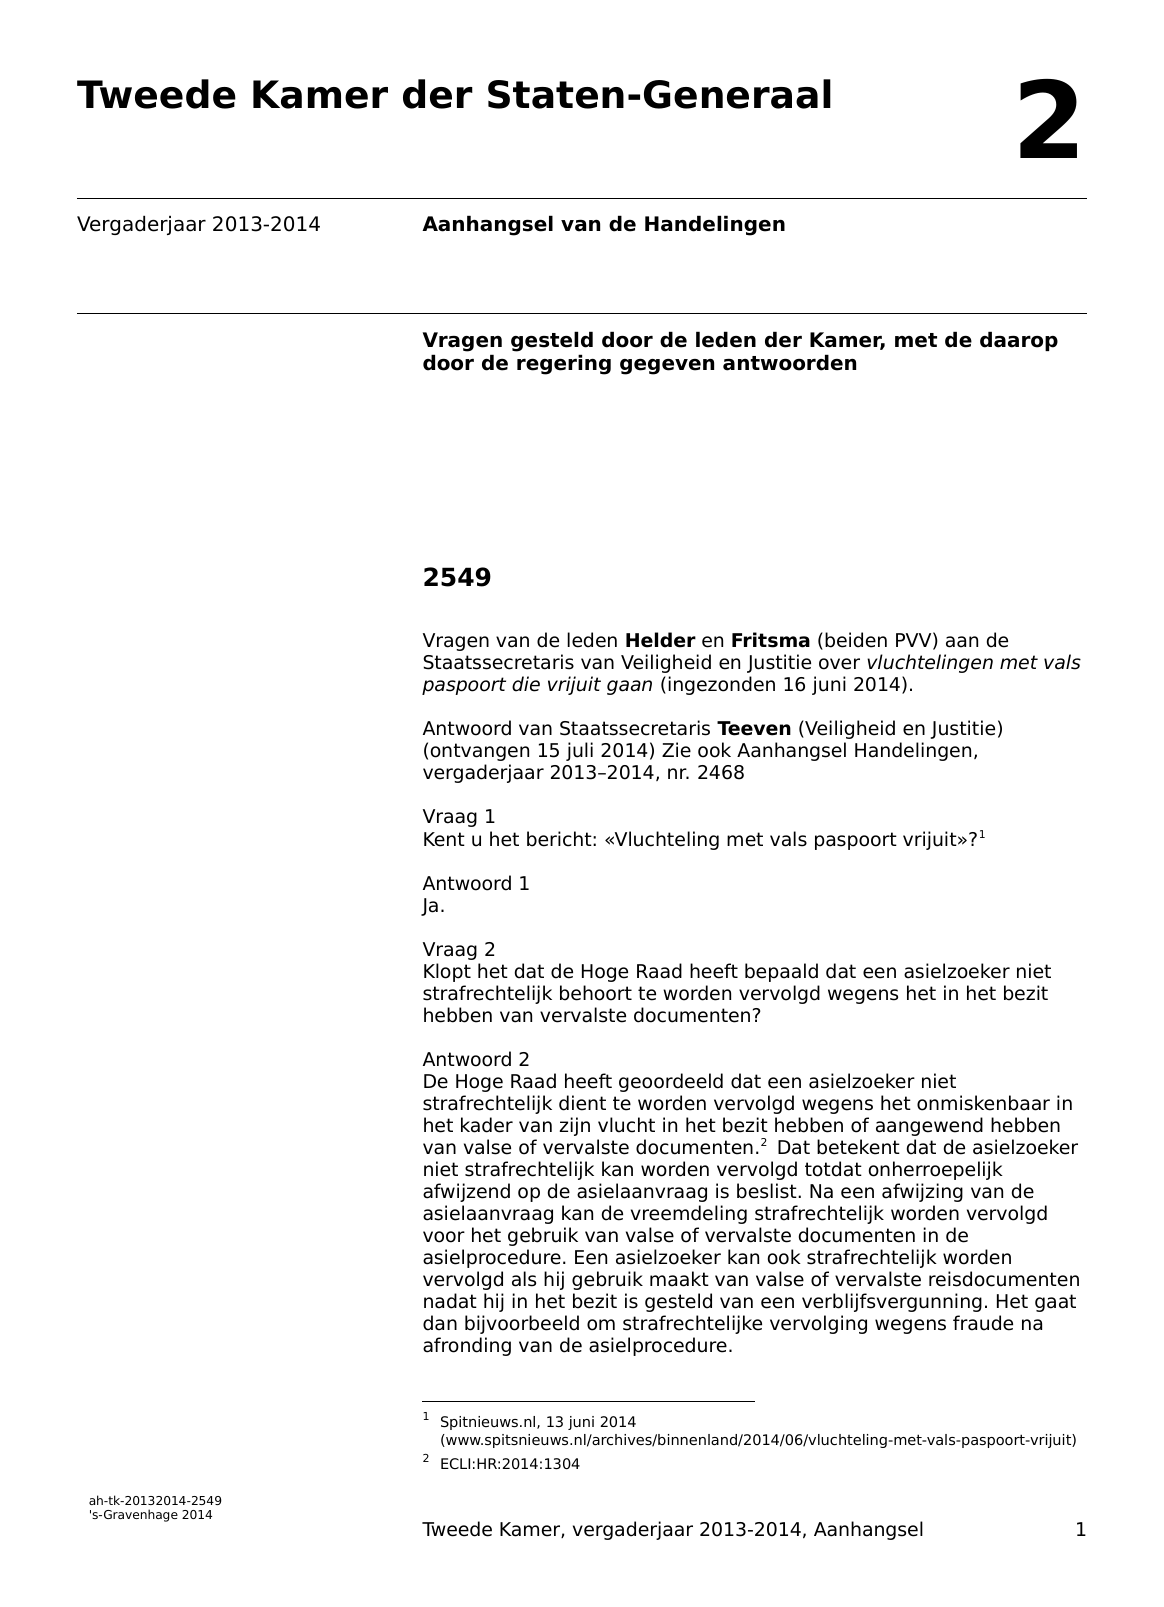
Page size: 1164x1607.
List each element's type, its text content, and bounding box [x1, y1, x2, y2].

text ECLI:HR:2014:1304 [422, 1452, 1087, 1474]
text 's-Gravenhage 2014 [88, 1508, 323, 1522]
table_cell Vragen gesteld door de leden der Kamer, met de daarop door de regering gegeven antwoorden [422, 314, 1087, 375]
table_cell [77, 314, 422, 375]
text ah-tk-20132014-2549 [88, 1494, 323, 1508]
text Antwoord van Staatssecretaris Teeven (Veiligheid en Justitie) (ontvangen 15 juli 2014) Zie ook Aanhangsel Handelingen, vergaderjaar 2013–2014, nr. 2468 [422, 718, 1087, 784]
table_header 2 [886, 59, 1087, 198]
text Ja. [422, 894, 1087, 917]
text Vraag 1 [422, 806, 1087, 828]
text Vraag 2 [422, 939, 1087, 961]
text Spitnieuws.nl, 13 juni 2014 (www.spitsnieuws.nl/archives/binnenland/2014/06/vluchteling-met-vals-paspoort-vrijuit) [422, 1410, 1087, 1449]
text Antwoord 1 [422, 873, 1087, 894]
text Vragen van de leden Helder en Fritsma (beiden PVV) aan de Staatssecretaris van Veiligheid en Justitie over vluchtelingen met vals paspoort die vrijuit gaan (ingezonden 16 juni 2014). [422, 630, 1087, 696]
table_cell Vergaderjaar 2013-2014 [77, 199, 422, 313]
text Antwoord 2 [422, 1049, 1087, 1071]
table_header Tweede Kamer der Staten-Generaal [77, 59, 886, 198]
table_cell Aanhangsel van de Handelingen [422, 199, 1087, 313]
text Kent u het bericht: «Vluchteling met vals paspoort vrijuit»? [422, 828, 1087, 850]
text Klopt het dat de Hoge Raad heeft bepaald dat een asielzoeker niet strafrechtelijk behoort te worden vervolgd wegens het in het bezit hebben van vervalste documenten? [422, 961, 1087, 1027]
text De Hoge Raad heeft geoordeeld dat een asielzoeker niet strafrechtelijk dient te worden vervolgd wegens het onmiskenbaar in het kader van zijn vlucht in het bezit hebben of aangewend hebben van valse of vervalste documenten. Dat betekent dat de asielzoeker niet strafrechtelijk kan worden vervolgd totdat onherroepelijk afwijzend op de asielaanvraag is beslist. Na een afwijzing van de asielaanvraag kan de vreemdeling strafrechtelijk worden vervolgd voor het gebruik van valse of vervalste documenten in de asielprocedure. Een asielzoeker kan ook strafrechtelijk worden vervolgd als hij gebruik maakt van valse of vervalste reisdocumenten nadat hij in het bezit is gesteld van een verblijfsvergunning. Het gaat dan bijvoorbeeld om strafrechtelijke vervolging wegens fraude na afronding van de asielprocedure. [422, 1071, 1087, 1357]
text 2549 [422, 563, 1087, 592]
